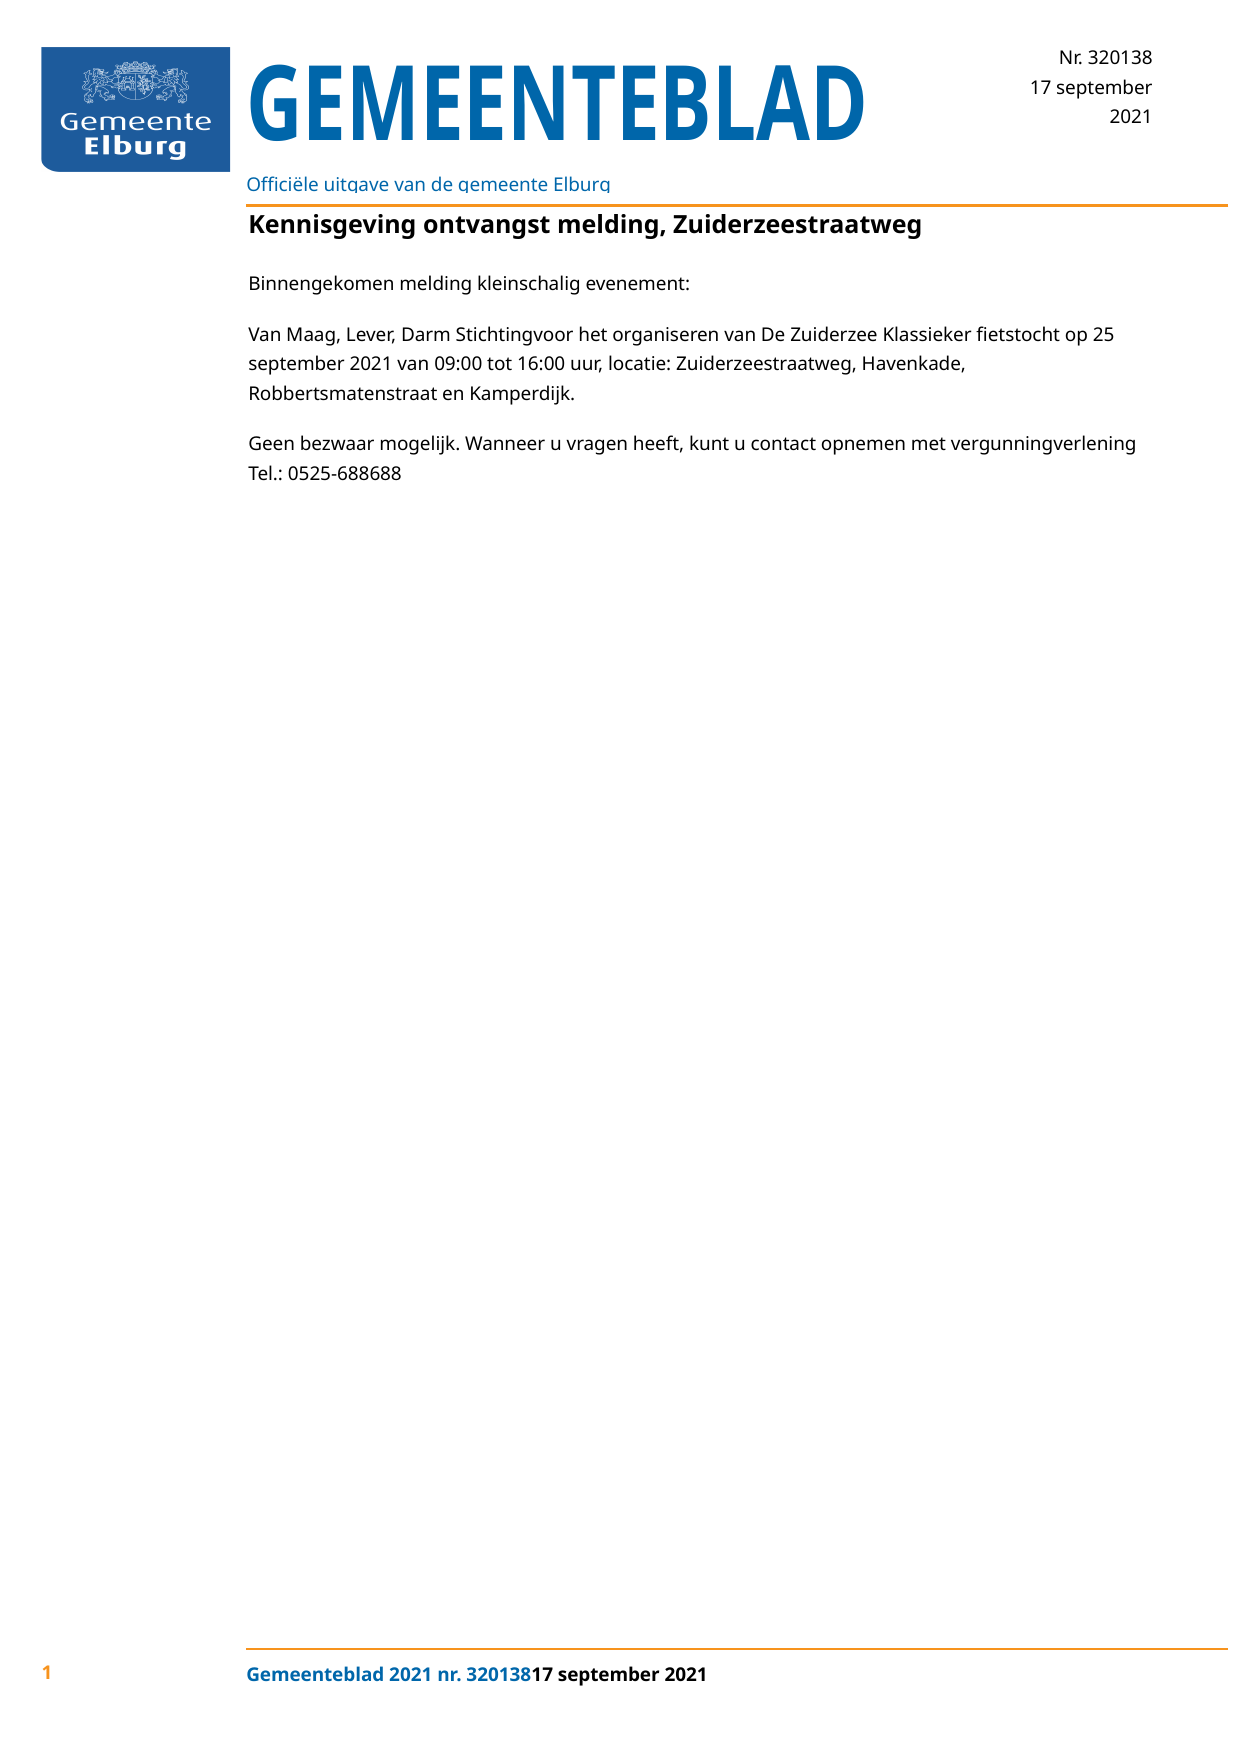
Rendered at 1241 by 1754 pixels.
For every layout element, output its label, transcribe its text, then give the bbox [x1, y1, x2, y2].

text Binnengekomen melding kleinschalig evenement: [248, 270, 1152, 296]
text Geen bezwaar mogelijk. Wanneer u vragen heeft, kunt u contact opnemen met vergunningverlening Tel.: 0525-688688 [248, 430, 1152, 486]
picture [41, 47, 231, 172]
text Kennisgeving ontvangst melding, Zuiderzeestraatweg [248, 207, 1152, 241]
text Van Maag, Lever, Darm Stichtingvoor het organiseren van De Zuiderzee Klassieker fietstocht op 25 september 2021 van 09:00 tot 16:00 uur, locatie: Zuiderzeestraatweg, Havenkade, Robbertsmatenstraat en Kamperdijk. [248, 321, 1152, 406]
